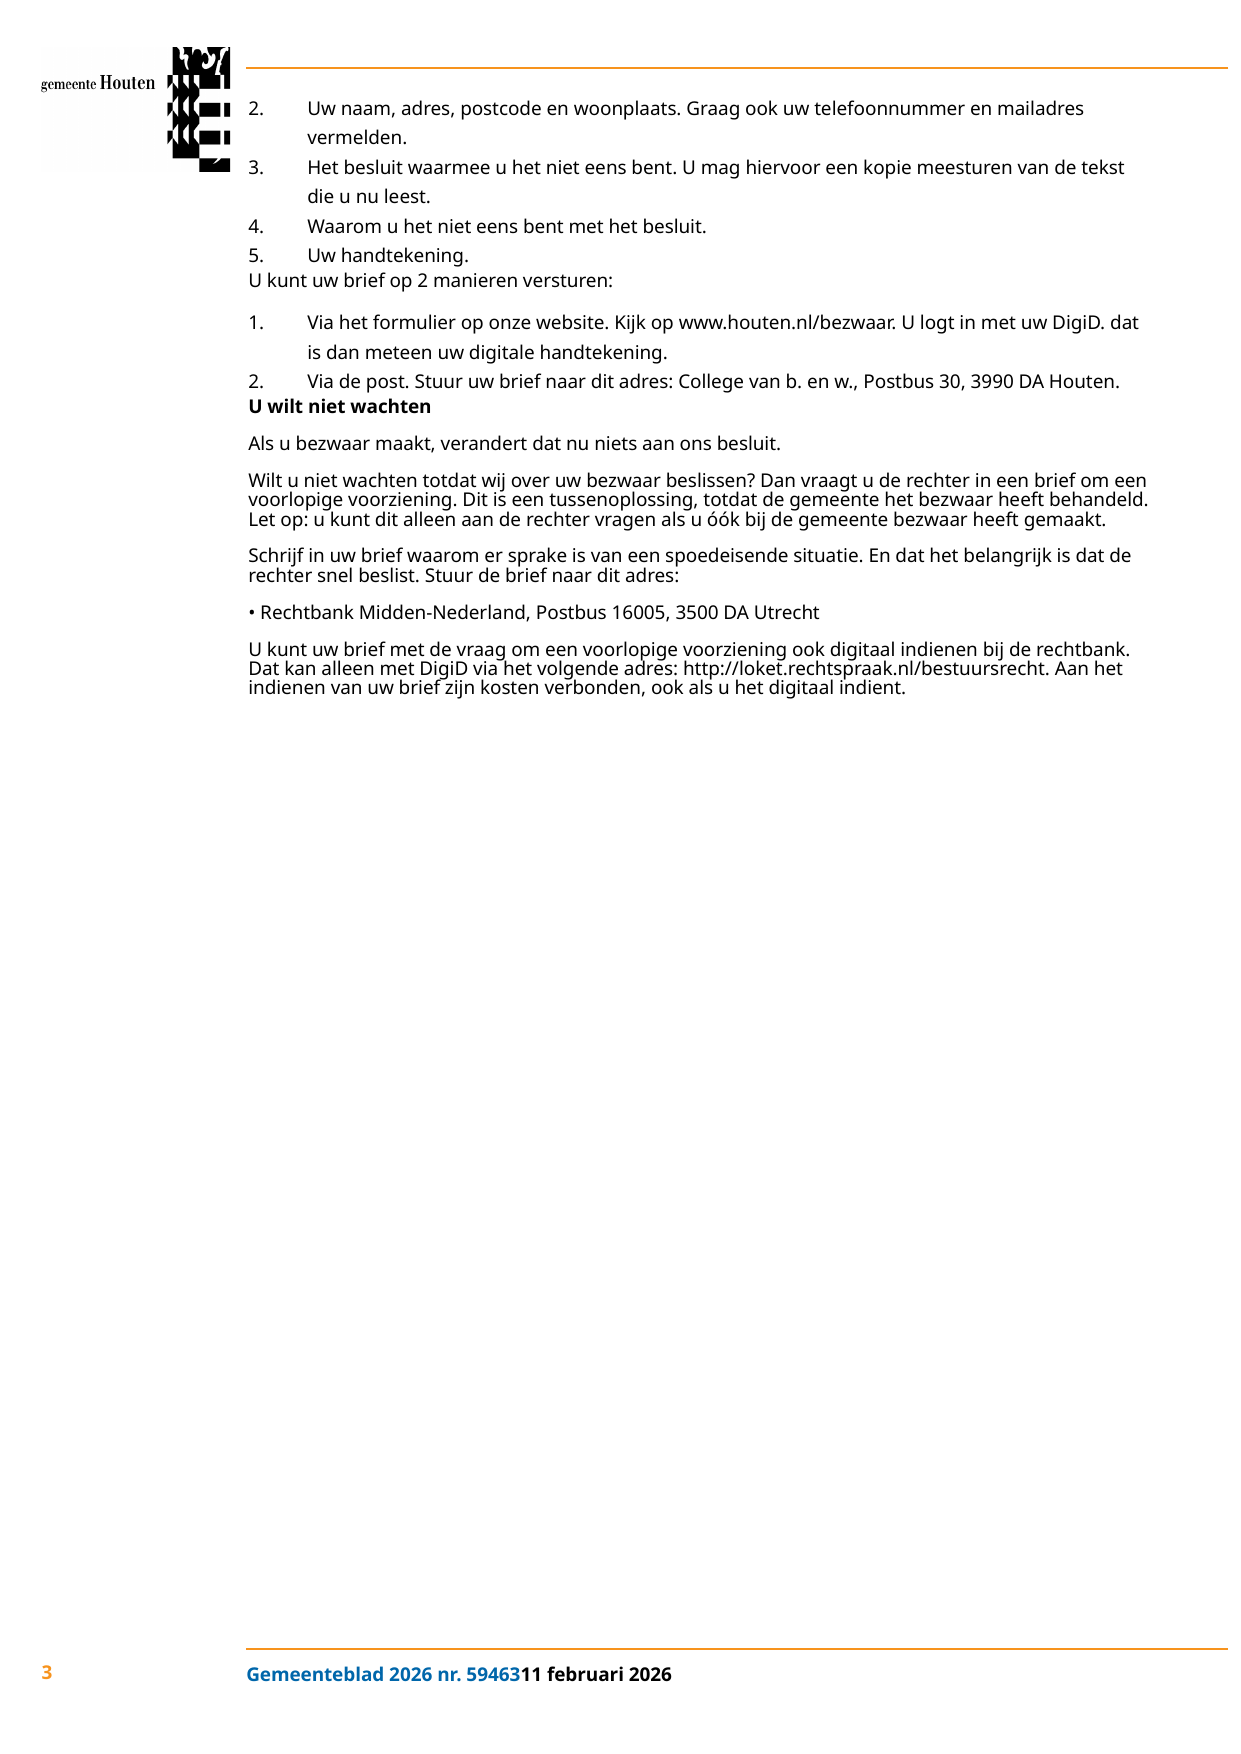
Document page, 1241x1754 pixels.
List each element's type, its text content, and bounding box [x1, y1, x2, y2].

list Het besluit waarmee u het niet eens bent. U mag hiervoor een kopie meesturen van de tekst die u nu leest. [248, 154, 1152, 209]
text Schrijf in uw brief waarom er sprake is van een spoedeisende situatie. En dat het belangrijk is dat de rechter snel beslist. Stuur de brief naar dit adres: [248, 547, 1152, 586]
text U kunt uw brief met de vraag om een voorlopige voorziening ook digitaal indienen bij de rechtbank. Dat kan alleen met DigiD via het volgende adres: http://loket.rechtspraak.nl/bestuursrecht. Aan het indienen van uw brief zijn kosten verbonden, ook als u het digitaal indient. [248, 641, 1152, 698]
text U kunt uw brief op 2 manieren versturen: [248, 272, 1152, 292]
list Via het formulier op onze website. Kijk op www.houten.nl/bezwaar. U logt in met uw DigiD. dat is dan meteen uw digitale handtekening. [248, 309, 1152, 364]
list Uw handtekening. [248, 243, 1152, 268]
text U wilt niet wachten [248, 398, 1152, 417]
list Waarom u het niet eens bent met het besluit. [248, 213, 1152, 239]
text • Rechtbank Midden-Nederland, Postbus 16005, 3500 DA Utrecht [248, 604, 1152, 623]
text Als u bezwaar maakt, verandert dat nu niets aan ons besluit. [248, 435, 1152, 454]
list Via de post. Stuur uw brief naar dit adres: College van b. en w., Postbus 30, 3990 DA Houten. [248, 368, 1152, 394]
text Wilt u niet wachten totdat wij over uw bezwaar beslissen? Dan vraagt u de rechter in een brief om een voorlopige voorziening. Dit is een tussenoplossing, totdat de gemeente het bezwaar heeft behandeld. Let op: u kunt dit alleen aan de rechter vragen als u óók bij de gemeente bezwaar heeft gemaakt. [248, 472, 1152, 530]
picture [41, 47, 231, 172]
list Uw naam, adres, postcode en woonplaats. Graag ook uw telefoonnummer en mailadres vermelden. [248, 95, 1152, 150]
